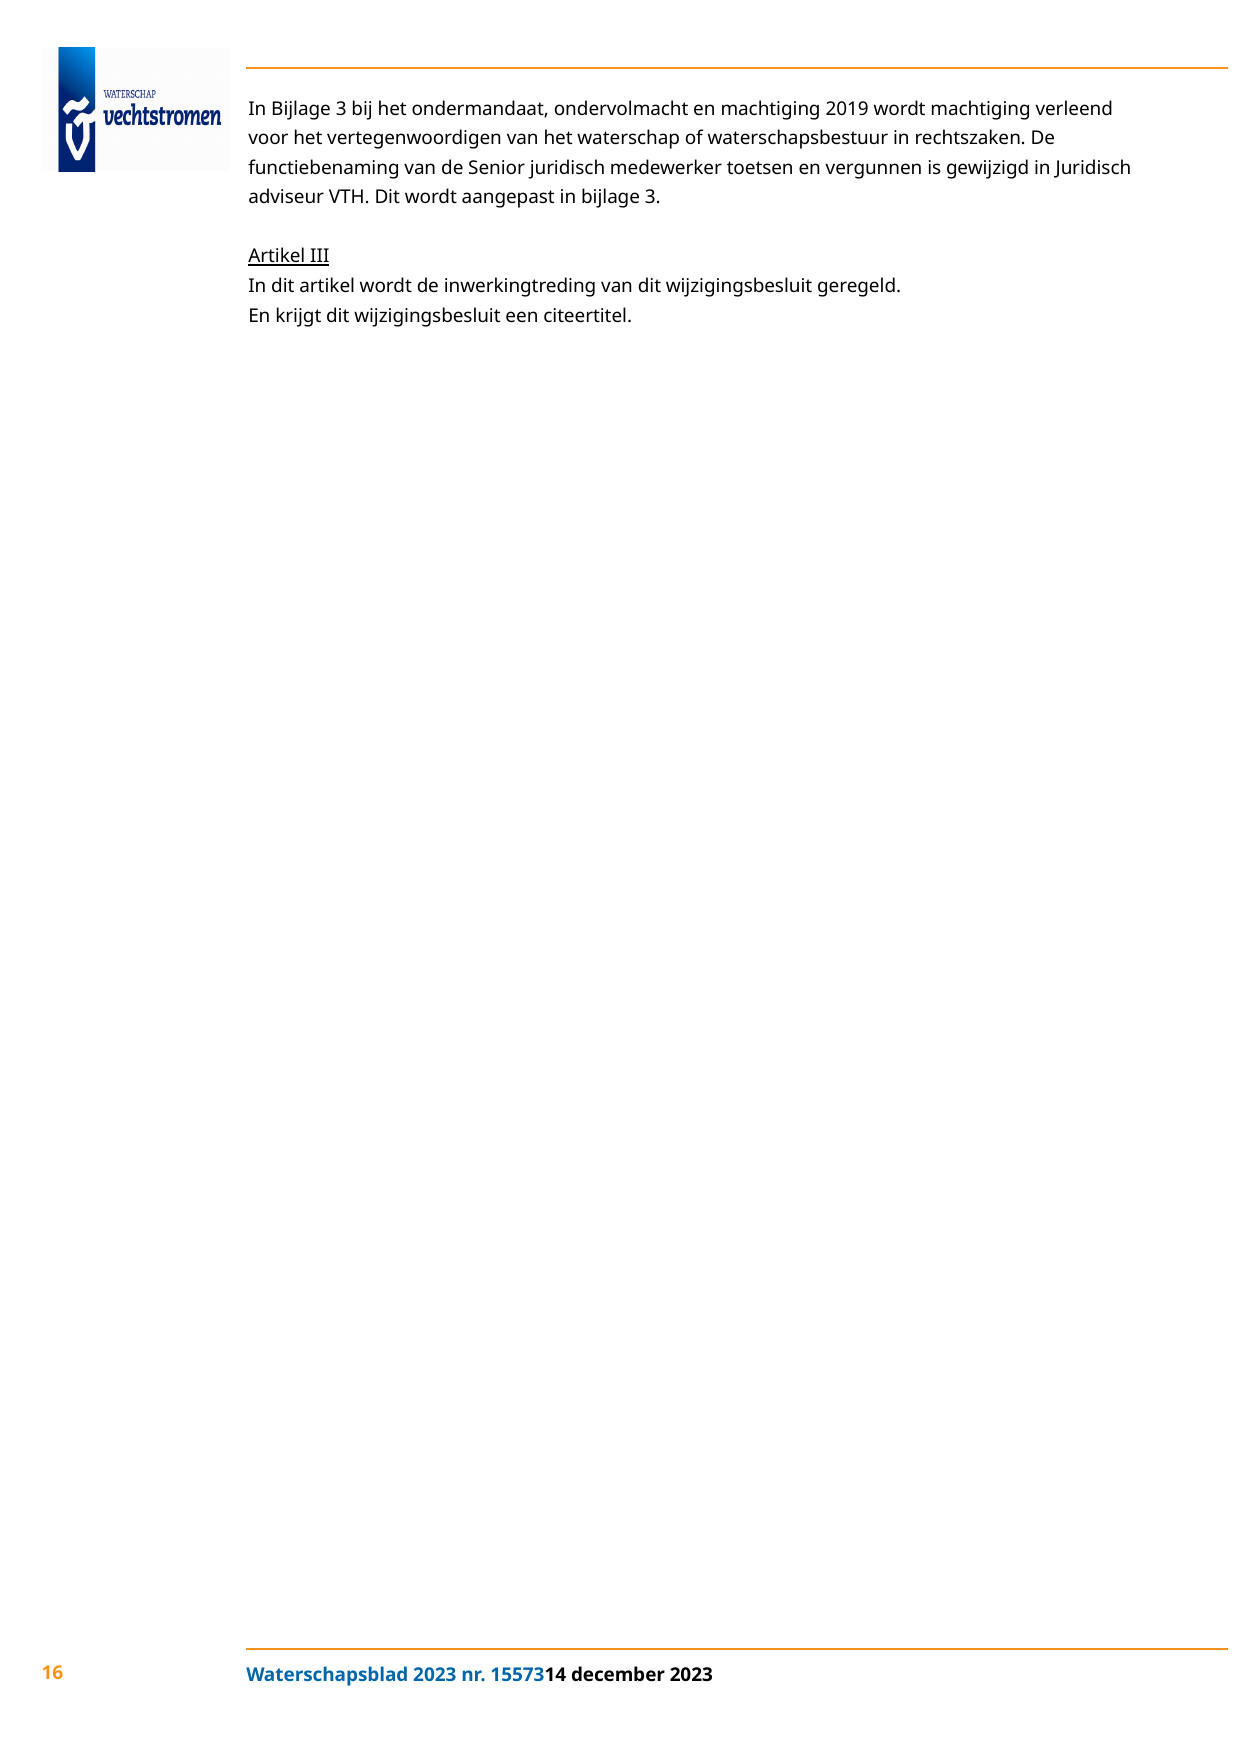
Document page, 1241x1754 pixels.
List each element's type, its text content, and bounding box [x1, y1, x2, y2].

text In dit artikel wordt de inwerkingtreding van dit wijzigingsbesluit geregeld. [248, 272, 1152, 298]
text En krijgt dit wijzigingsbesluit een citeertitel. [248, 302, 1152, 328]
text In Bijlage 3 bij het ondermandaat, ondervolmacht en machtiging 2019 wordt machtiging verleend voor het vertegenwoordigen van het waterschap of waterschapsbestuur in rechtszaken. De functiebenaming van de Senior juridisch medewerker toetsen en vergunnen is gewijzigd in Juridisch adviseur VTH. Dit wordt aangepast in bijlage 3. [248, 95, 1152, 209]
picture [41, 47, 231, 172]
text Artikel III [248, 243, 1152, 268]
